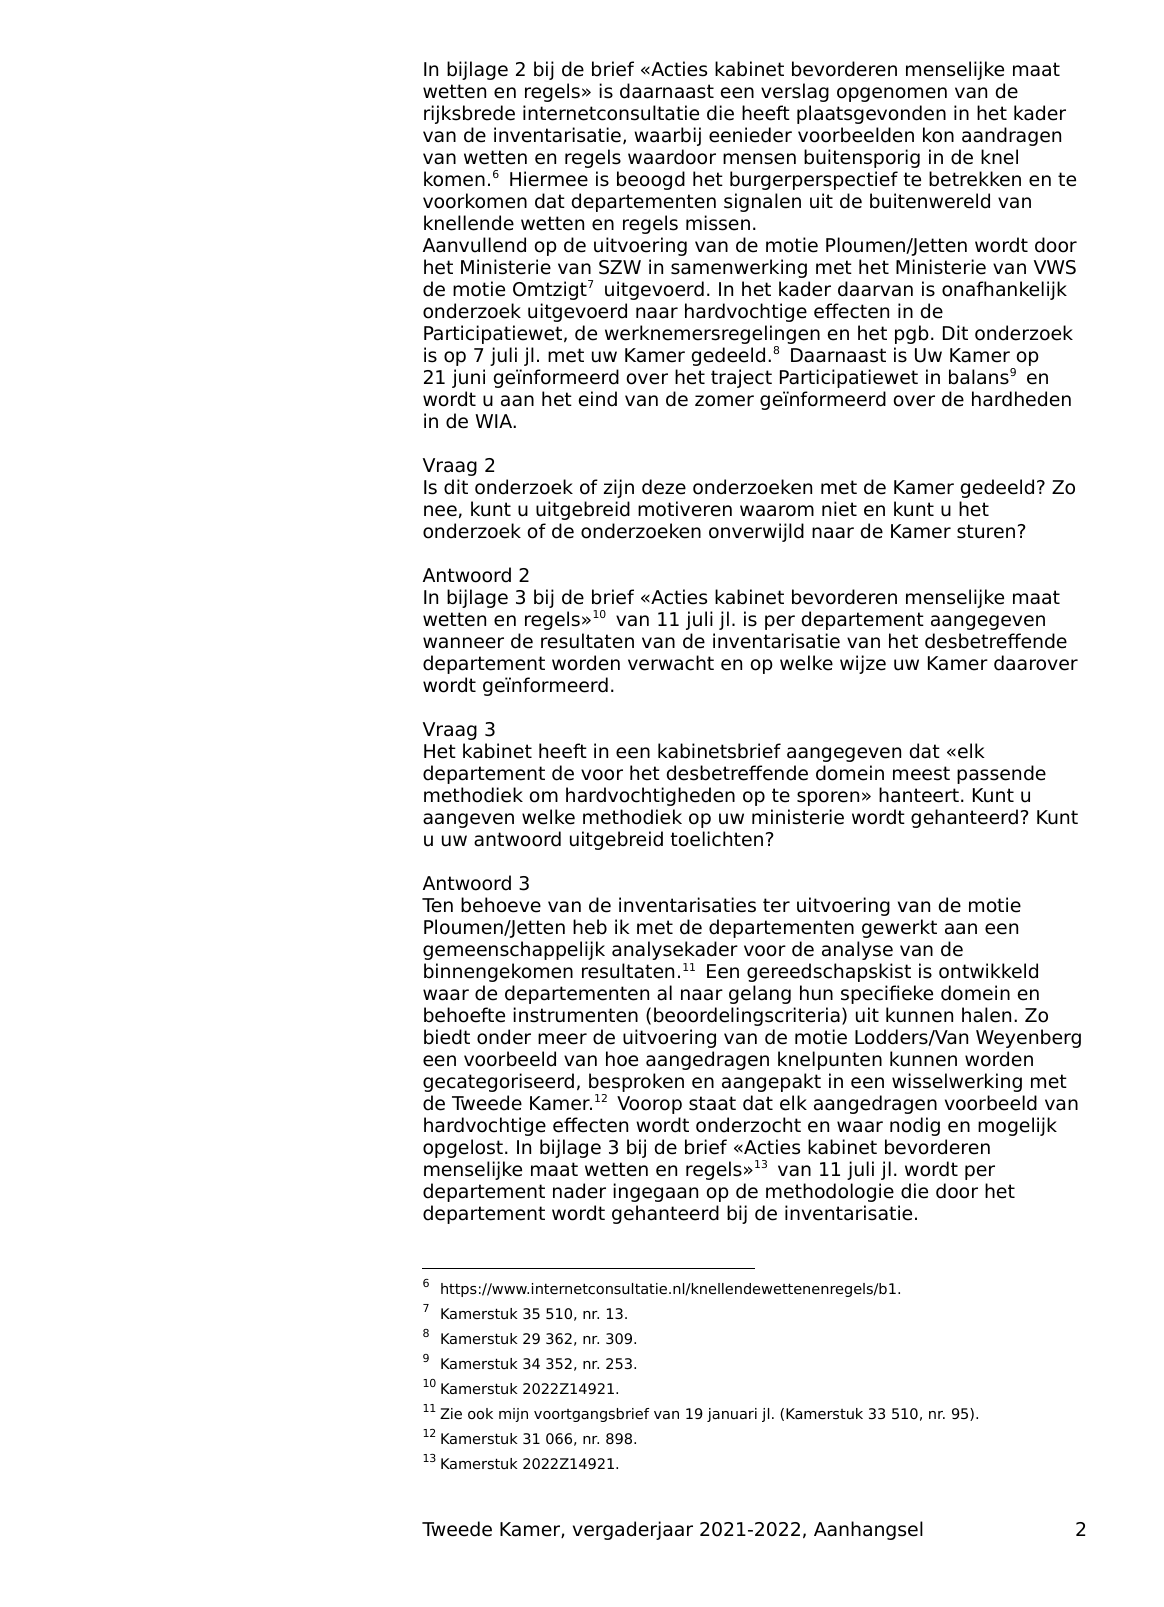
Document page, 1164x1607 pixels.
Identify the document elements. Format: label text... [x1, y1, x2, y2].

text Het kabinet heeft in een kabinetsbrief aangegeven dat «elk departement de voor het desbetreffende domein meest passende methodiek om hardvochtigheden op te sporen» hanteert. Kunt u aangeven welke methodiek op uw ministerie wordt gehanteerd? Kunt u uw antwoord uitgebreid toelichten? [422, 741, 1087, 851]
text Aanvullend op de uitvoering van de motie Ploumen/Jetten wordt door het Ministerie van SZW in samenwerking met het Ministerie van VWS de motie Omtzigt uitgevoerd. In het kader daarvan is onafhankelijk onderzoek uitgevoerd naar hardvochtige effecten in de Participatiewet, de werknemersregelingen en het pgb. Dit onderzoek is op 7 juli jl. met uw Kamer gedeeld. Daarnaast is Uw Kamer op 21 juni geïnformeerd over het traject Participatiewet in balans en wordt u aan het eind van de zomer geïnformeerd over de hardheden in de WIA. [422, 235, 1087, 433]
text In bijlage 2 bij de brief «Acties kabinet bevorderen menselijke maat wetten en regels» is daarnaast een verslag opgenomen van de rijksbrede internetconsultatie die heeft plaatsgevonden in het kader van de inventarisatie, waarbij eenieder voorbeelden kon aandragen van wetten en regels waardoor mensen buitensporig in de knel komen. Hiermee is beoogd het burgerperspectief te betrekken en te voorkomen dat departementen signalen uit de buitenwereld van knellende wetten en regels missen. [422, 59, 1087, 235]
text Kamerstuk 2022Z14921. [422, 1452, 1087, 1474]
text Kamerstuk 34 352, nr. 253. [422, 1352, 1087, 1374]
text Zie ook mijn voortgangsbrief van 19 januari jl. (Kamerstuk 33 510, nr. 95). [422, 1402, 1087, 1424]
text Kamerstuk 35 510, nr. 13. [422, 1302, 1087, 1324]
text Kamerstuk 29 362, nr. 309. [422, 1327, 1087, 1349]
text Antwoord 3 [422, 873, 1087, 895]
text In bijlage 3 bij de brief «Acties kabinet bevorderen menselijke maat wetten en regels» van 11 juli jl. is per departement aangegeven wanneer de resultaten van de inventarisatie van het desbetreffende departement worden verwacht en op welke wijze uw Kamer daarover wordt geïnformeerd. [422, 587, 1087, 697]
text Ten behoeve van de inventarisaties ter uitvoering van de motie Ploumen/Jetten heb ik met de departementen gewerkt aan een gemeenschappelijk analysekader voor de analyse van de binnengekomen resultaten. Een gereedschapskist is ontwikkeld waar de departementen al naar gelang hun specifieke domein en behoefte instrumenten (beoordelingscriteria) uit kunnen halen. Zo biedt onder meer de uitvoering van de motie Lodders/Van Weyenberg een voorbeeld van hoe aangedragen knelpunten kunnen worden gecategoriseerd, besproken en aangepakt in een wisselwerking met de Tweede Kamer. Voorop staat dat elk aangedragen voorbeeld van hardvochtige effecten wordt onderzocht en waar nodig en mogelijk opgelost. In bijlage 3 bij de brief «Acties kabinet bevorderen menselijke maat wetten en regels» van 11 juli jl. wordt per departement nader ingegaan op de methodologie die door het departement wordt gehanteerd bij de inventarisatie. [422, 895, 1087, 1225]
text Antwoord 2 [422, 565, 1087, 587]
text https://www.internetconsultatie.nl/knellendewettenenregels/b1. [422, 1277, 1087, 1299]
text Is dit onderzoek of zijn deze onderzoeken met de Kamer gedeeld? Zo nee, kunt u uitgebreid motiveren waarom niet en kunt u het onderzoek of de onderzoeken onverwijld naar de Kamer sturen? [422, 477, 1087, 543]
text Kamerstuk 2022Z14921. [422, 1377, 1087, 1399]
text Vraag 2 [422, 455, 1087, 477]
text Vraag 3 [422, 719, 1087, 741]
text Kamerstuk 31 066, nr. 898. [422, 1427, 1087, 1449]
